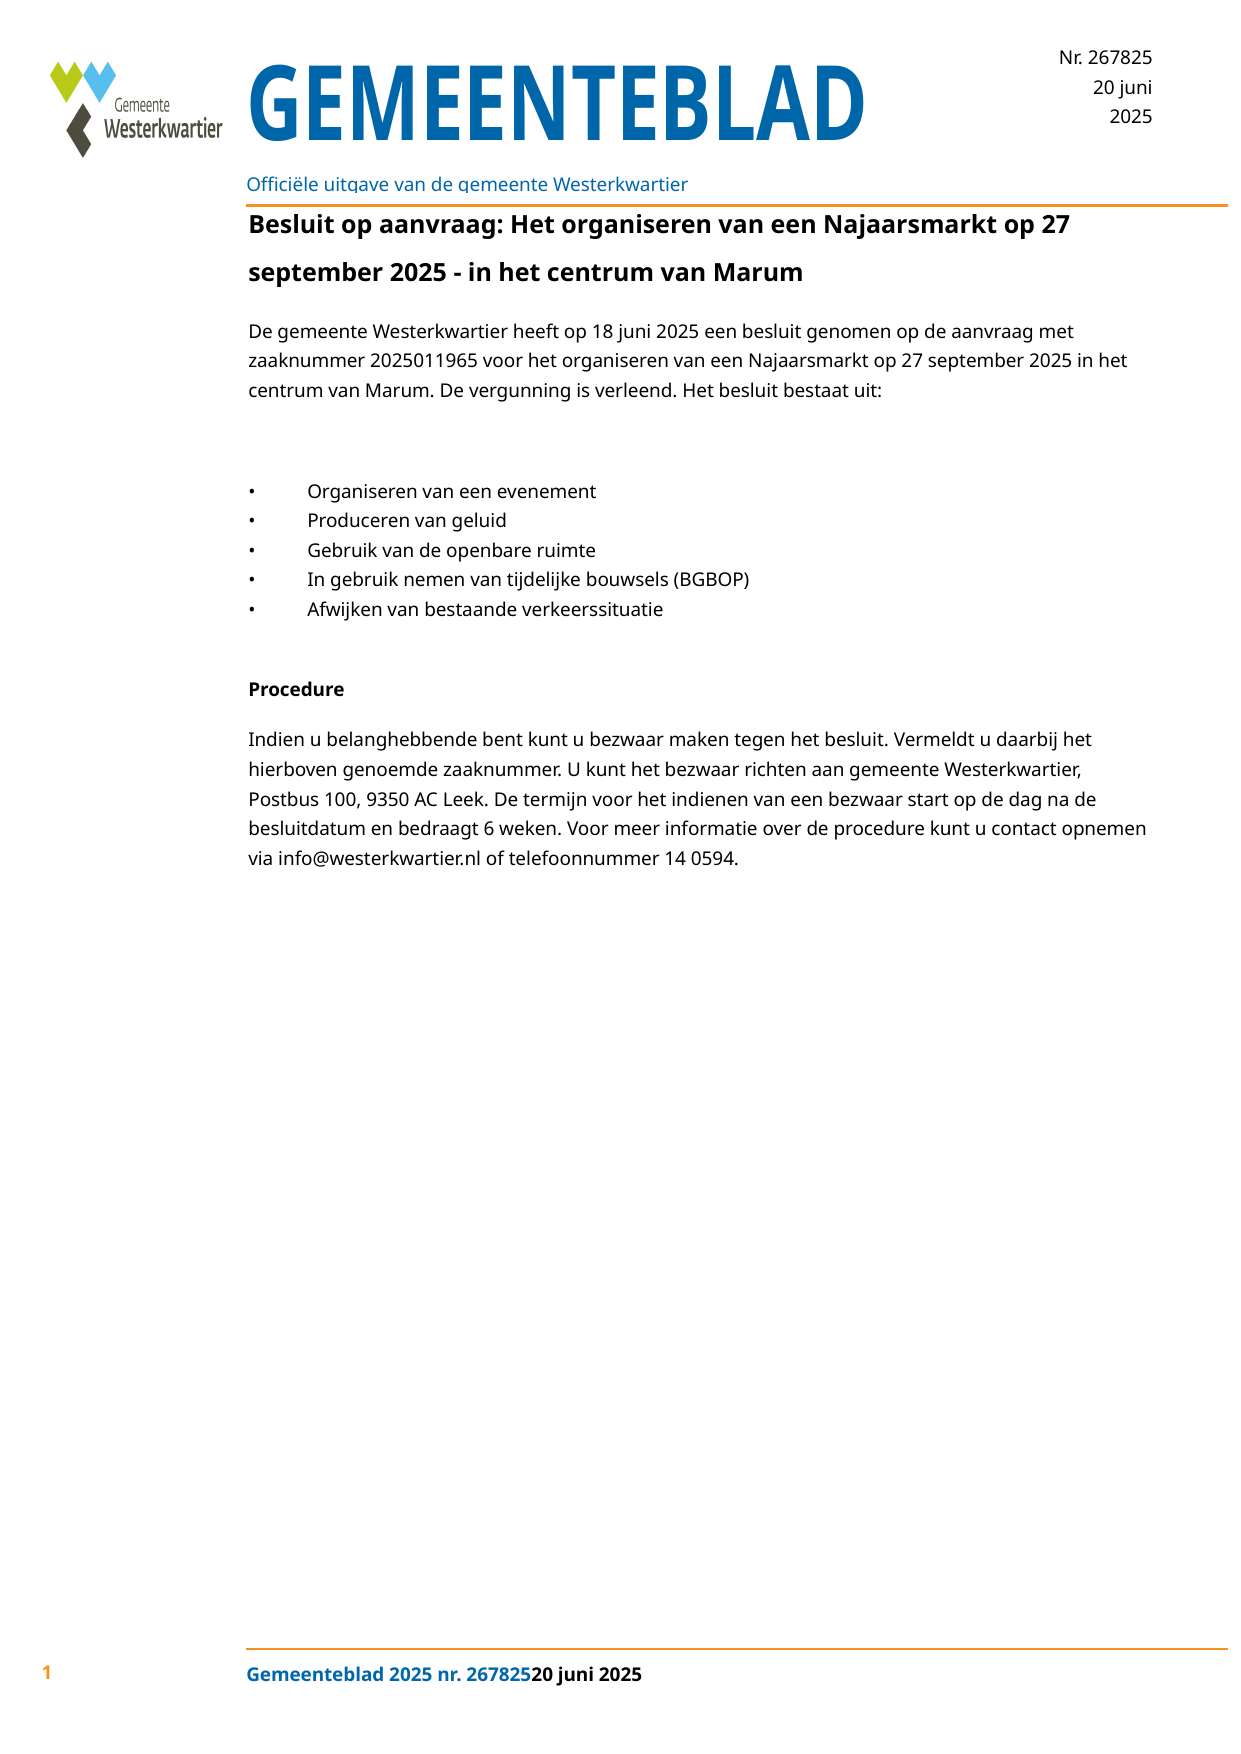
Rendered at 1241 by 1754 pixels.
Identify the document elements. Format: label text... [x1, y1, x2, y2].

text Indien u belanghebbende bent kunt u bezwaar maken tegen het besluit. Vermeldt u daarbij het hierboven genoemde zaaknummer. U kunt het bezwaar richten aan gemeente Westerkwartier, Postbus 100, 9350 AC Leek. De termijn voor het indienen van een bezwaar start op de dag na de besluitdatum en bedraagt 6 weken. Voor meer informatie over de procedure kunt u contact opnemen via info@westerkwartier.nl of telefoonnummer 14 0594. [248, 727, 1152, 871]
list In gebruik nemen van tijdelijke bouwsels (BGBOP) [248, 567, 1152, 592]
text De gemeente Westerkwartier heeft op 18 juni 2025 een besluit genomen op de aanvraag met zaaknummer 2025011965 voor het organiseren van een Najaarsmarkt op 27 september 2025 in het centrum van Marum. De vergunning is verleend. Het besluit bestaat uit: [248, 318, 1152, 403]
text Procedure [248, 676, 1152, 702]
list Gebruik van de openbare ruimte [248, 537, 1152, 563]
list Organiseren van een evenement [248, 478, 1152, 504]
list Produceren van geluid [248, 507, 1152, 533]
text Besluit op aanvraag: Het organiseren van een Najaarsmarkt op 27 september 2025 - in het centrum van Marum [248, 207, 1152, 288]
picture [41, 47, 231, 172]
list Afwijken van bestaande verkeerssituatie [248, 596, 1152, 622]
